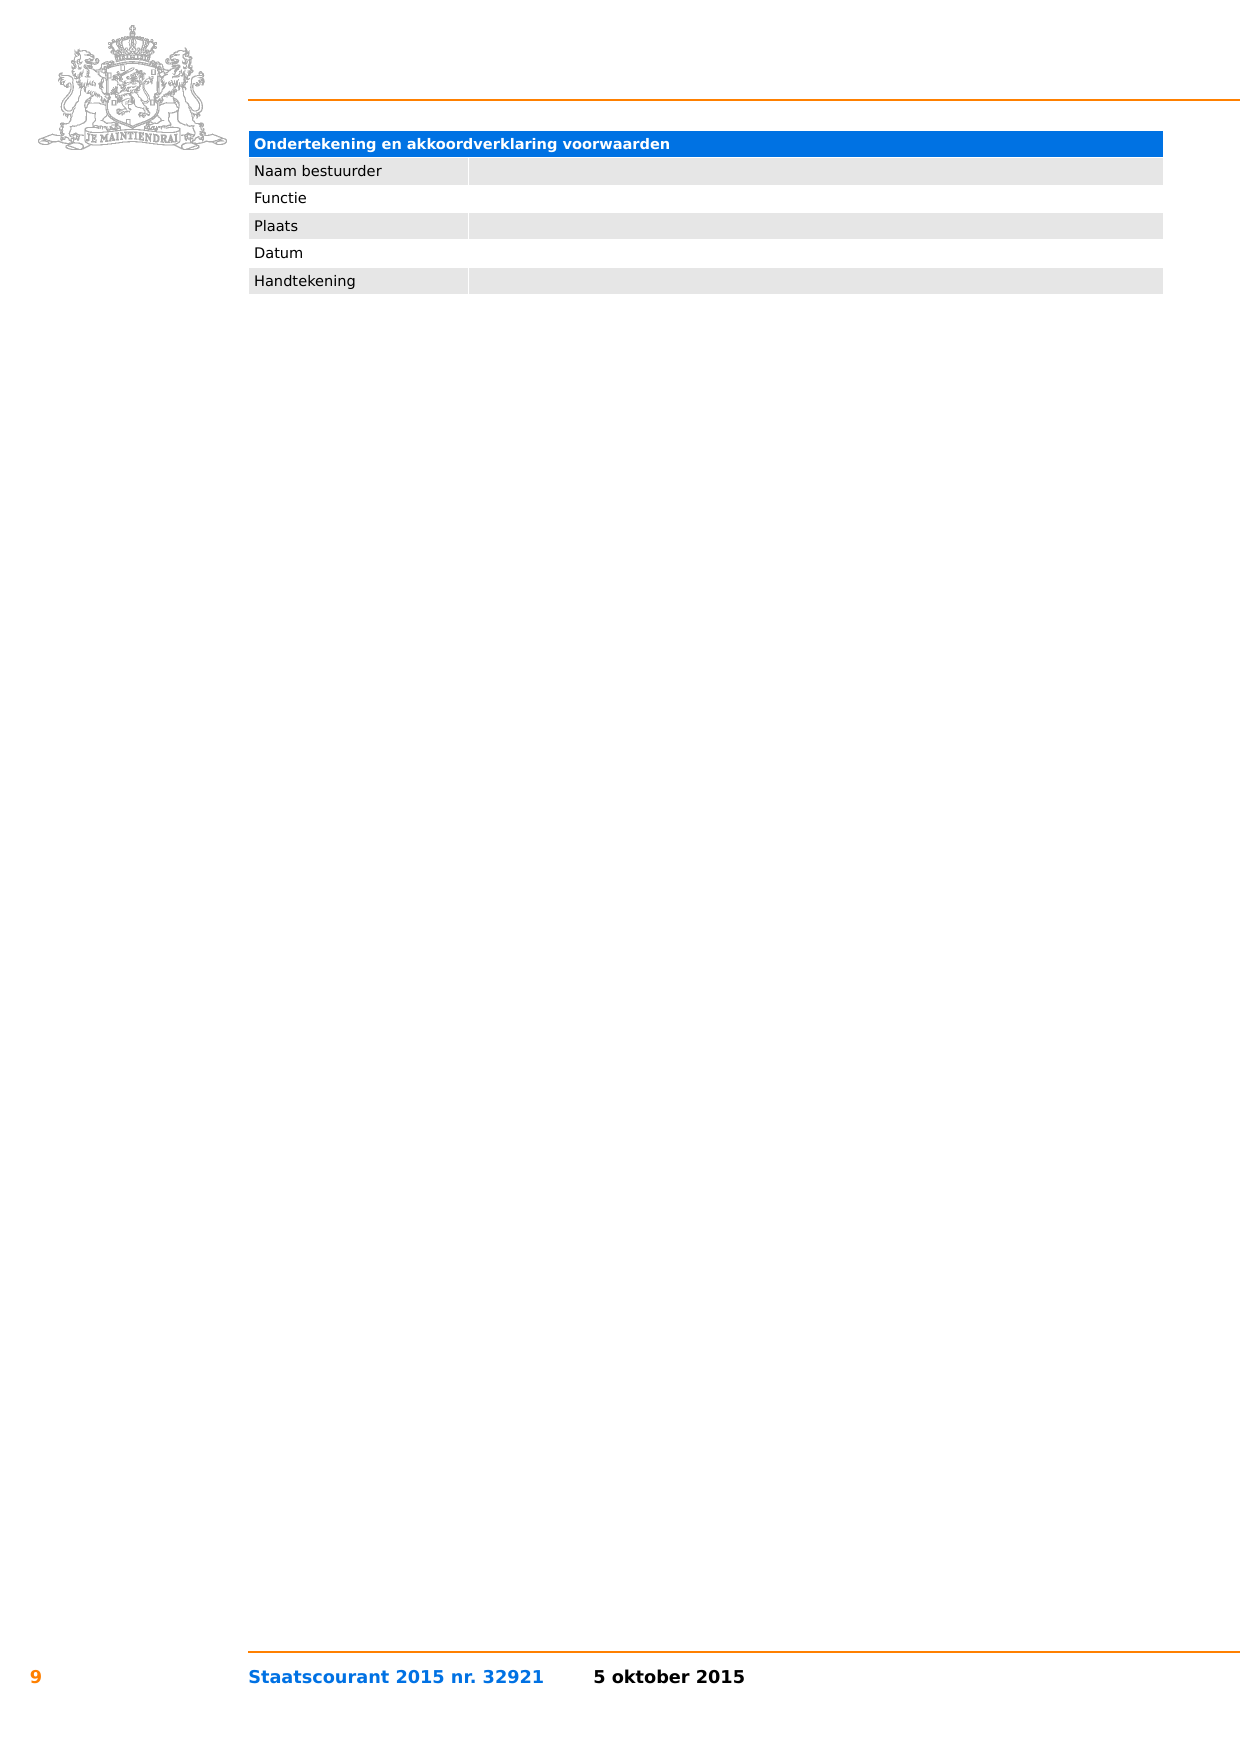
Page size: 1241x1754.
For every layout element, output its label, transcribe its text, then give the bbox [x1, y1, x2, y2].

table_cell [469, 158, 1163, 185]
table_cell Datum [249, 241, 468, 267]
table_cell Handtekening [249, 268, 468, 294]
table_header Ondertekening en akkoordverklaring voorwaarden [249, 131, 1163, 157]
table_cell Plaats [249, 213, 468, 239]
table_cell Functie [249, 186, 468, 212]
picture [38, 25, 227, 150]
table_cell Naam bestuurder [249, 158, 468, 185]
table_cell [469, 241, 1163, 267]
table_cell [469, 186, 1163, 212]
table_cell [469, 268, 1163, 294]
table_cell [469, 213, 1163, 239]
